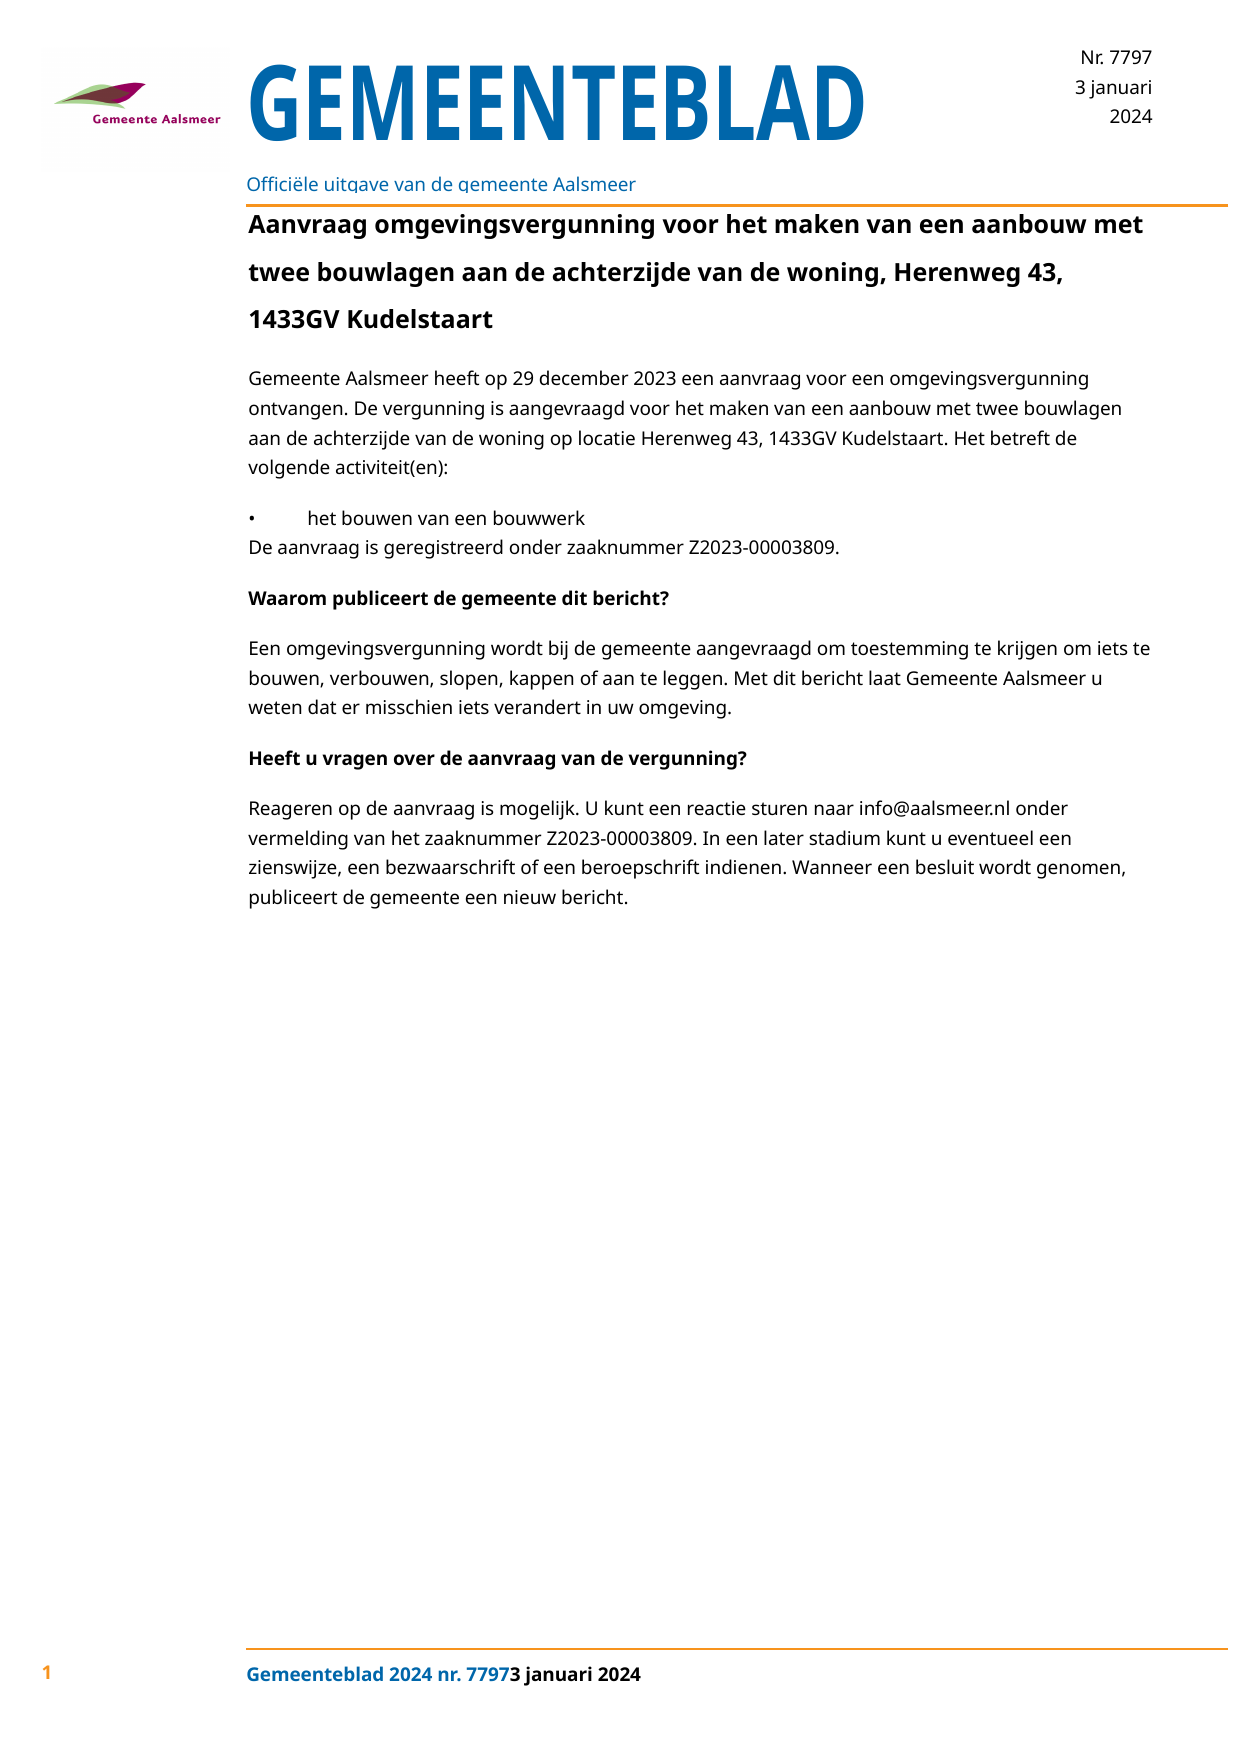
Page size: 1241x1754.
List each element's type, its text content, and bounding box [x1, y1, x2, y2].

text Gemeente Aalsmeer heeft op 29 december 2023 een aanvraag voor een omgevingsvergunning ontvangen. De vergunning is aangevraagd voor het maken van een aanbouw met twee bouwlagen aan de achterzijde van de woning op locatie Herenweg 43, 1433GV Kudelstaart. Het betreft de volgende activiteit(en): [248, 366, 1152, 480]
text Waarom publiceert de gemeente dit bericht? [248, 585, 1152, 610]
text Een omgevingsvergunning wordt bij de gemeente aangevraagd om toestemming te krijgen om iets te bouwen, verbouwen, slopen, kappen of aan te leggen. Met dit bericht laat Gemeente Aalsmeer u weten dat er misschien iets verandert in uw omgeving. [248, 635, 1152, 720]
list het bouwen van een bouwwerk [248, 505, 1152, 530]
picture [41, 47, 231, 172]
text Reageren op de aanvraag is mogelijk. U kunt een reactie sturen naar info@aalsmeer.nl onder vermelding van het zaaknummer Z2023-00003809. In een later stadium kunt u eventueel een zienswijze, een bezwaarschrift of een beroepschrift indienen. Wanneer een besluit wordt genomen, publiceert de gemeente een nieuw bericht. [248, 795, 1152, 909]
text Aanvraag omgevingsvergunning voor het maken van een aanbouw met twee bouwlagen aan de achterzijde van de woning, Herenweg 43, 1433GV Kudelstaart [248, 207, 1152, 336]
text Heeft u vragen over de aanvraag van de vergunning? [248, 745, 1152, 770]
text De aanvraag is geregistreerd onder zaaknummer Z2023-00003809. [248, 534, 1152, 560]
